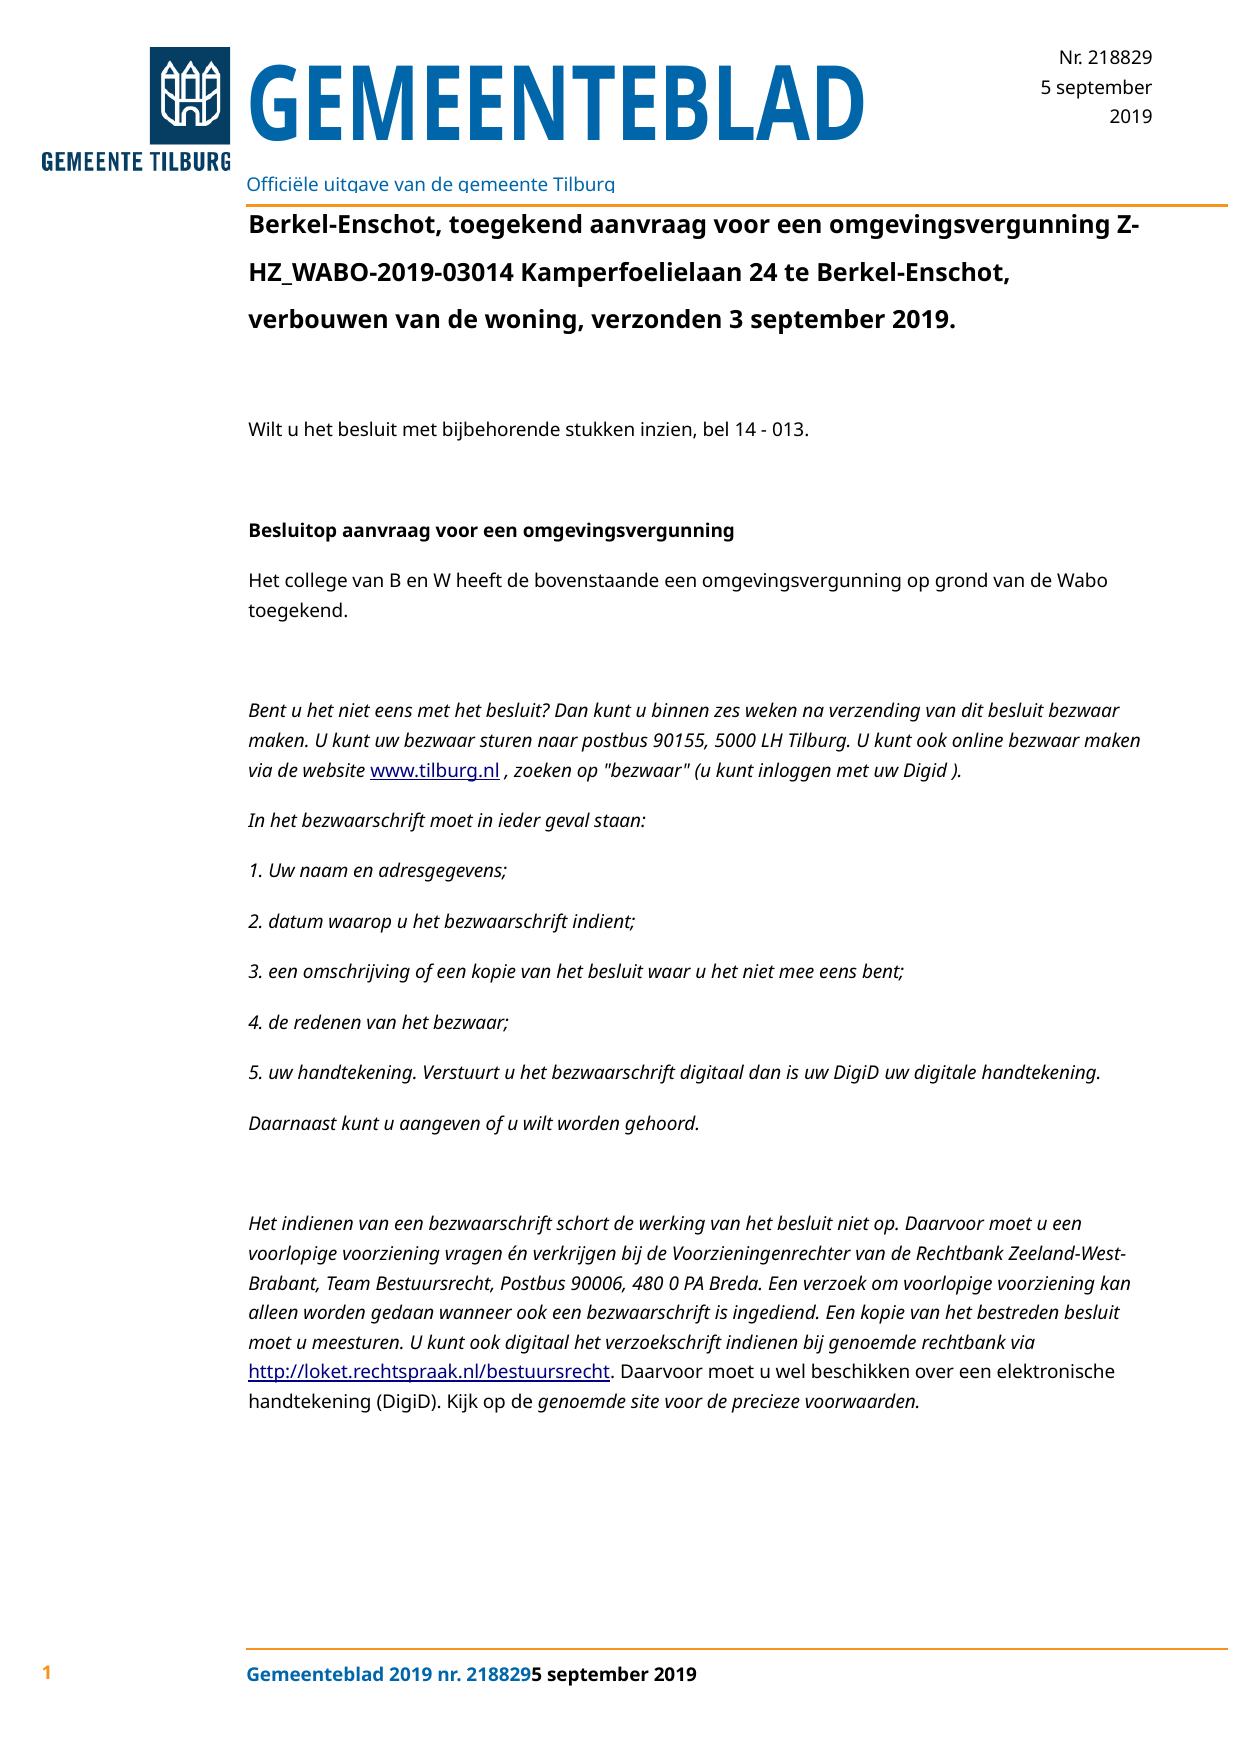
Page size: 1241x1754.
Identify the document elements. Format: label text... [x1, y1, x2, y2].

text In het bezwaarschrift moet in ieder geval staan: [248, 807, 1152, 833]
text 3. een omschrijving of een kopie van het besluit waar u het niet mee eens bent; [248, 958, 1152, 984]
text Bent u het niet eens met het besluit? Dan kunt u binnen zes weken na verzending van dit besluit bezwaar maken. U kunt uw bezwaar sturen naar postbus 90155, 5000 LH Tilburg. U kunt ook online bezwaar maken via de website www.tilburg.nl , zoeken op "bezwaar" (u kunt inloggen met uw Digid ). [248, 698, 1152, 782]
text 2. datum waarop u het bezwaarschrift indient; [248, 908, 1152, 934]
text Berkel-Enschot, toegekend aanvraag voor een omgevingsvergunning Z-HZ_WABO-2019-03014 Kamperfoelielaan 24 te Berkel-Enschot, verbouwen van de woning, verzonden 3 september 2019. [248, 207, 1152, 336]
text Het indienen van een bezwaarschrift schort de werking van het besluit niet op. Daarvoor moet u een voorlopige voorziening vragen én verkrijgen bij de Voorzieningenrechter van de Rechtbank Zeeland-West-Brabant, Team Bestuursrecht, Postbus 90006, 480 0 PA Breda. Een verzoek om voorlopige voorziening kan alleen worden gedaan wanneer ook een bezwaarschrift is ingediend. Een kopie van het bestreden besluit moet u meesturen. U kunt ook digitaal het verzoekschrift indienen bij genoemde rechtbank via http://loket.rechtspraak.nl/bestuursrecht. Daarvoor moet u wel beschikken over een elektronische handtekening (DigiD). Kijk op de genoemde site voor de precieze voorwaarden. [248, 1211, 1152, 1414]
text 5. uw handtekening. Verstuurt u het bezwaarschrift digitaal dan is uw DigiD uw digitale handtekening. [248, 1059, 1152, 1085]
text Besluitop aanvraag voor een omgevingsvergunning [248, 517, 1152, 542]
text 1. Uw naam en adresgegevens; [248, 858, 1152, 883]
picture [41, 47, 231, 172]
text Het college van B en W heeft de bovenstaande een omgevingsvergunning op grond van de Wabo toegekend. [248, 567, 1152, 622]
text Daarnaast kunt u aangeven of u wilt worden gehoord. [248, 1110, 1152, 1135]
text 4. de redenen van het bezwaar; [248, 1009, 1152, 1034]
text Wilt u het besluit met bijbehorende stukken inzien, bel 14 - 013. [248, 416, 1152, 442]
